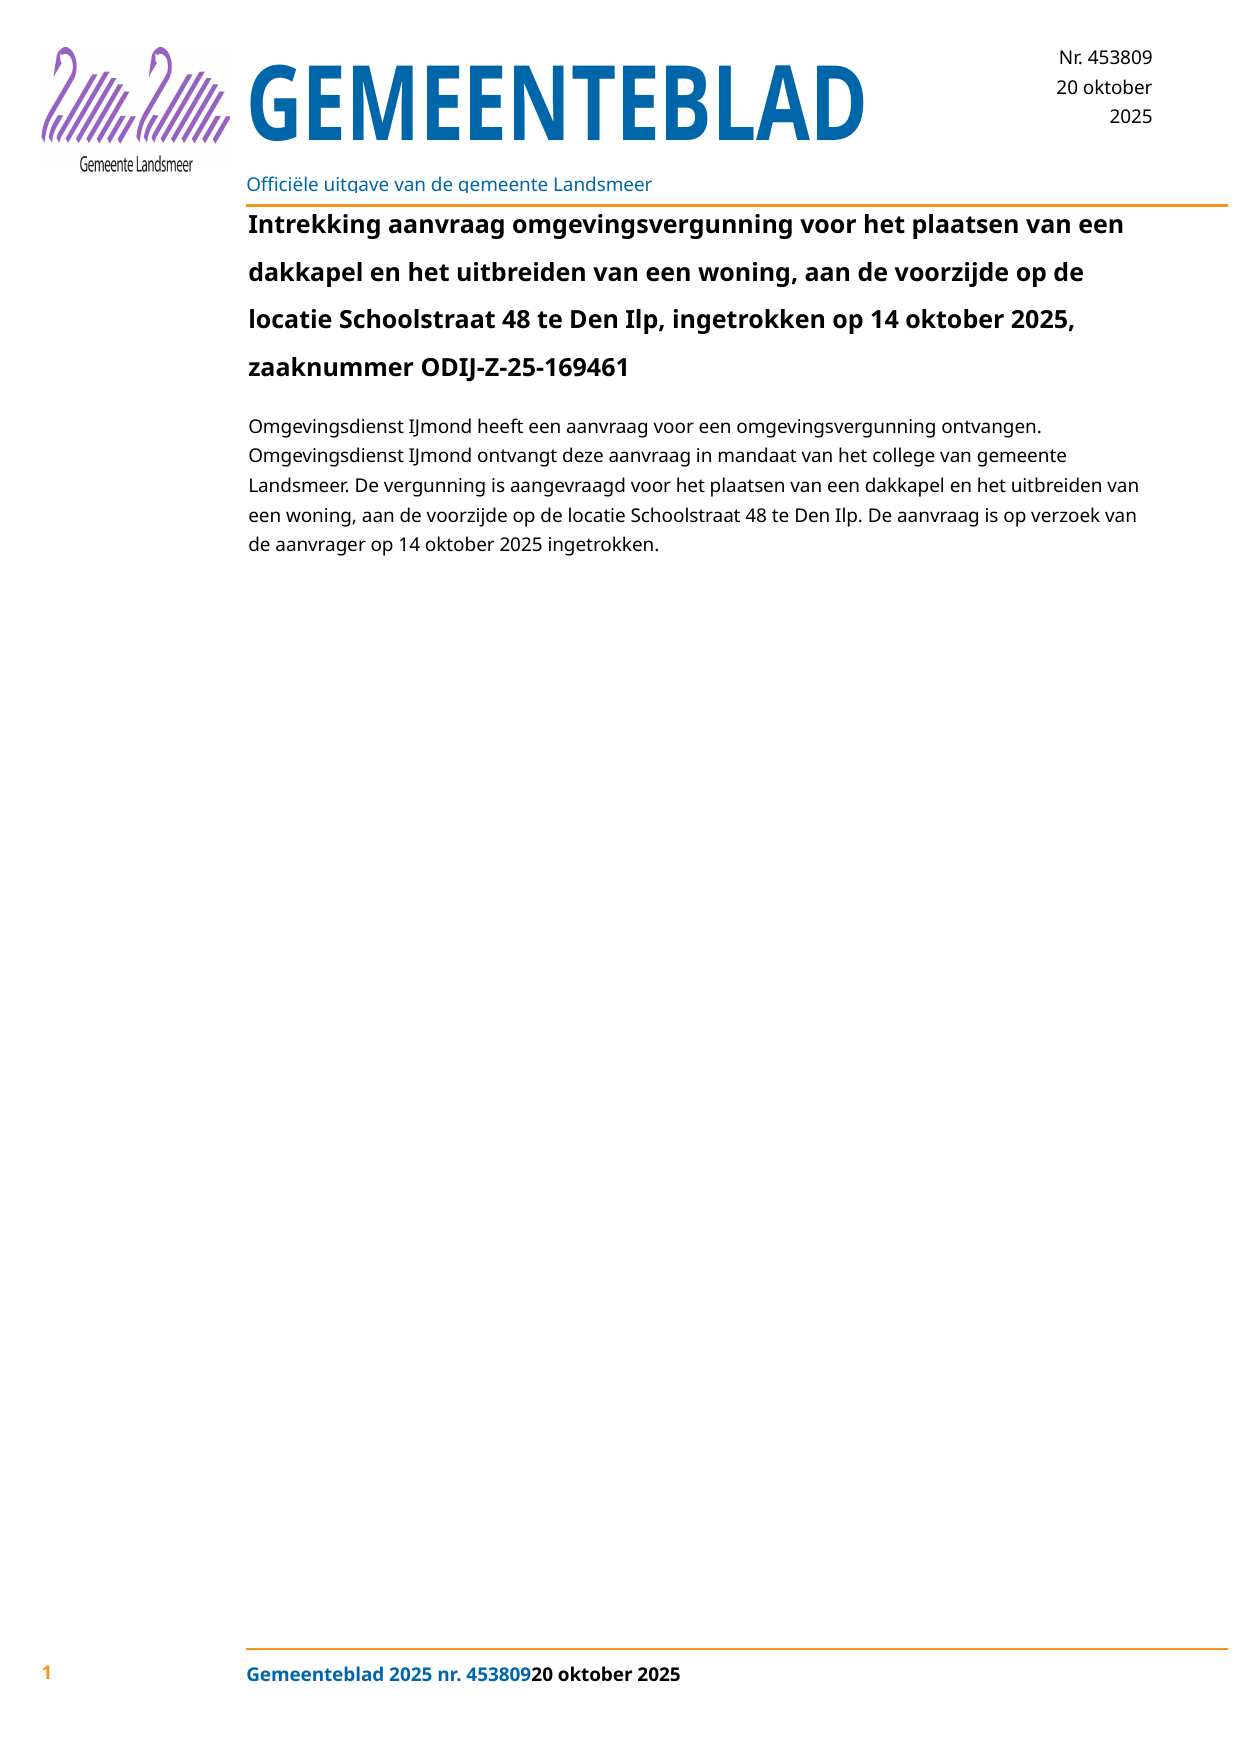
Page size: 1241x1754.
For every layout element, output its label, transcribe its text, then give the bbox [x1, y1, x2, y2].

picture [41, 47, 231, 172]
text Omgevingsdienst IJmond heeft een aanvraag voor een omgevingsvergunning ontvangen. Omgevingsdienst IJmond ontvangt deze aanvraag in mandaat van het college van gemeente Landsmeer. De vergunning is aangevraagd voor het plaatsen van een dakkapel en het uitbreiden van een woning, aan de voorzijde op de locatie Schoolstraat 48 te Den Ilp. De aanvraag is op verzoek van de aanvrager op 14 oktober 2025 ingetrokken. [248, 413, 1152, 557]
text Intrekking aanvraag omgevingsvergunning voor het plaatsen van een dakkapel en het uitbreiden van een woning, aan de voorzijde op de locatie Schoolstraat 48 te Den Ilp, ingetrokken op 14 oktober 2025, zaaknummer ODIJ-Z-25-169461 [248, 207, 1152, 384]
